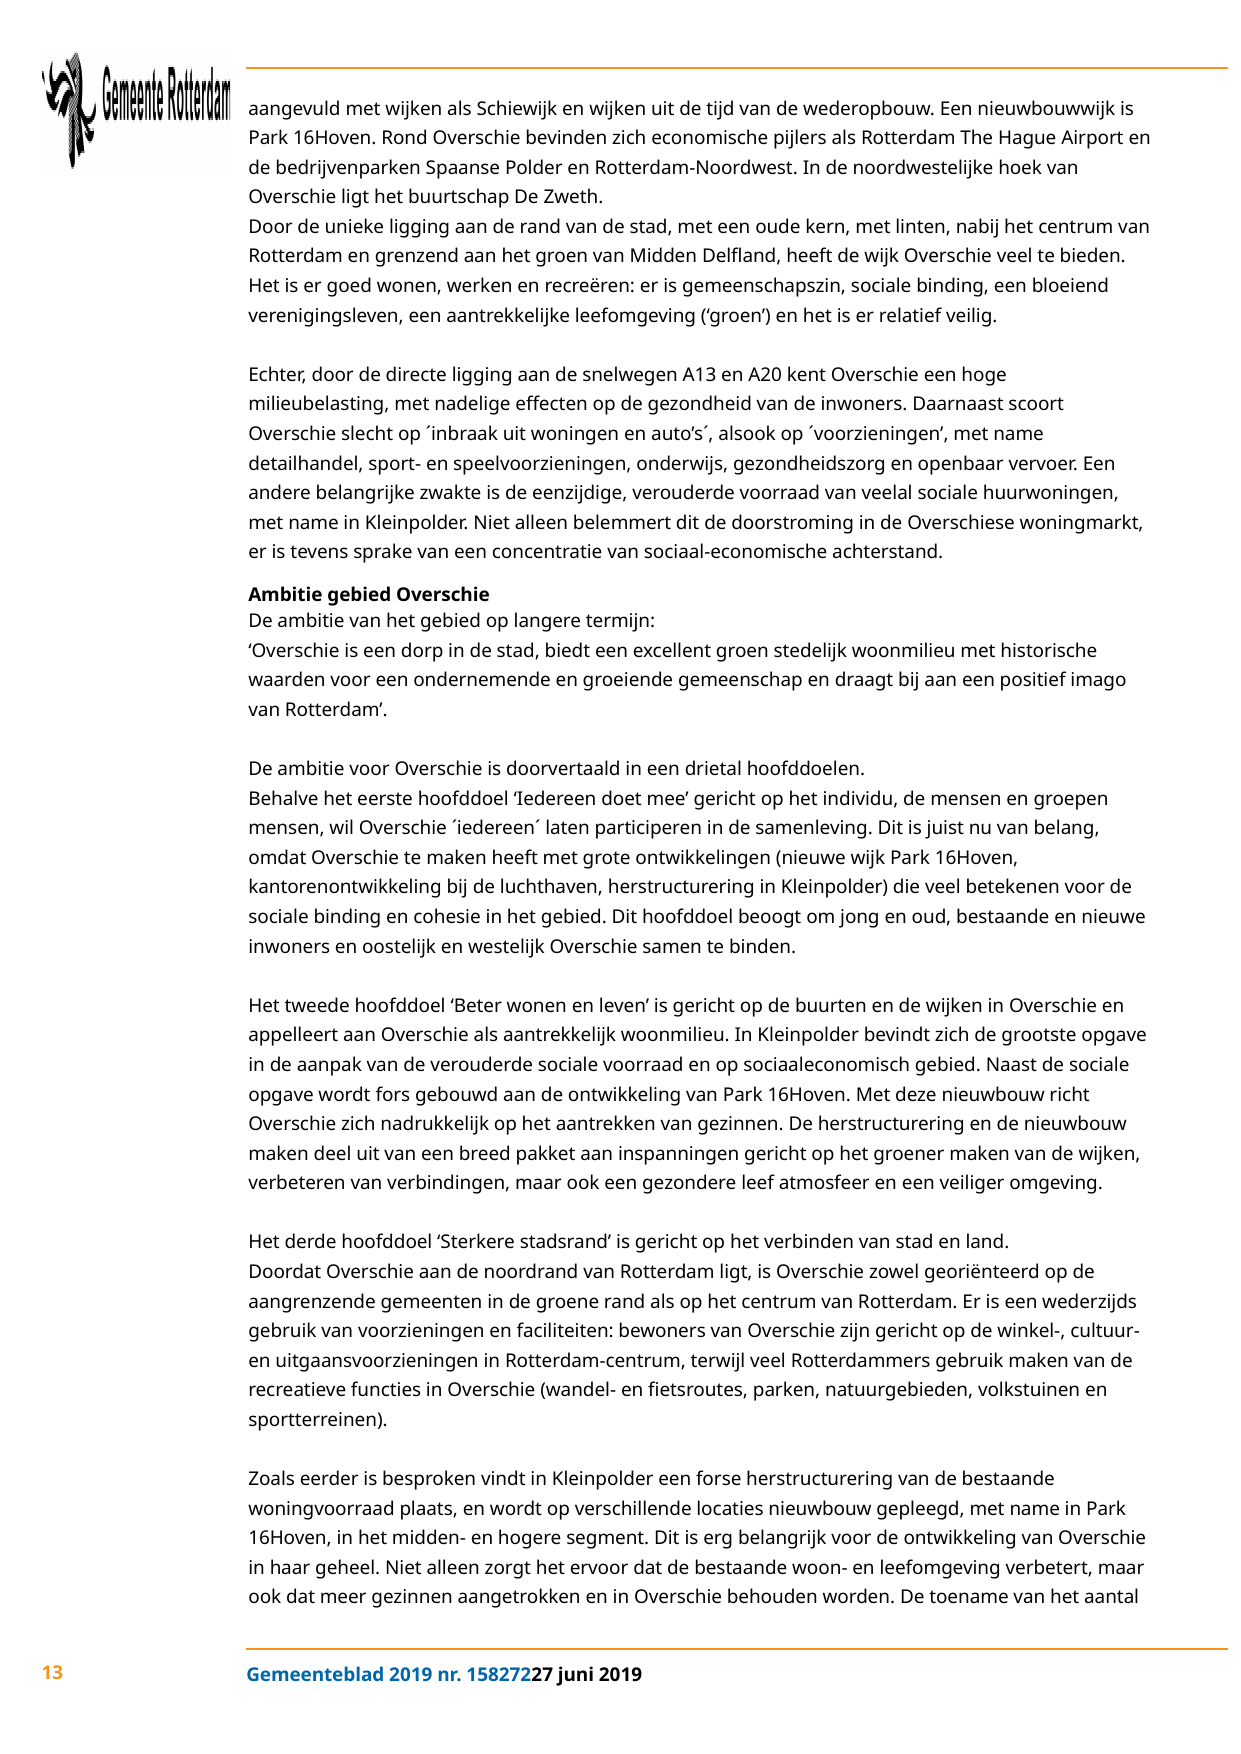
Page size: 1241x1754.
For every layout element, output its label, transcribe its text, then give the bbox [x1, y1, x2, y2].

text Door de unieke ligging aan de rand van de stad, met een oude kern, met linten, nabij het centrum van Rotterdam en grenzend aan het groen van Midden Delfland, heeft de wijk Overschie veel te bieden. Het is er goed wonen, werken en recreëren: er is gemeenschapszin, sociale binding, een bloeiend verenigingsleven, een aantrekkelijke leefomgeving (‘groen’) en het is er relatief veilig. [248, 213, 1152, 328]
text Ambitie gebied Overschie [248, 582, 1152, 607]
text De ambitie van het gebied op langere termijn: [248, 607, 1152, 633]
picture [41, 47, 231, 172]
text Behalve het eerste hoofddoel ‘Iedereen doet mee’ gericht op het individu, de mensen en groepen mensen, wil Overschie ´iedereen´ laten participeren in de samenleving. Dit is juist nu van belang, omdat Overschie te maken heeft met grote ontwikkelingen (nieuwe wijk Park 16Hoven, kantorenontwikkeling bij de luchthaven, herstructurering in Kleinpolder) die veel betekenen voor de sociale binding en cohesie in het gebied. Dit hoofddoel beoogt om jong en oud, bestaande en nieuwe inwoners en oostelijk en westelijk Overschie samen te binden. [248, 785, 1152, 958]
text Doordat Overschie aan de noordrand van Rotterdam ligt, is Overschie zowel georiënteerd op de aangrenzende gemeenten in de groene rand als op het centrum van Rotterdam. Er is een wederzijds gebruik van voorzieningen en faciliteiten: bewoners van Overschie zijn gericht op de winkel-, cultuur- en uitgaansvoorzieningen in Rotterdam-centrum, terwijl veel Rotterdammers gebruik maken van de recreatieve functies in Overschie (wandel- en fietsroutes, parken, natuurgebieden, volkstuinen en sportterreinen). [248, 1258, 1152, 1432]
text De ambitie voor Overschie is doorvertaald in een drietal hoofddoelen. [248, 755, 1152, 781]
text Het tweede hoofddoel ‘Beter wonen en leven’ is gericht op de buurten en de wijken in Overschie en appelleert aan Overschie als aantrekkelijk woonmilieu. In Kleinpolder bevindt zich de grootste opgave in de aanpak van de verouderde sociale voorraad en op sociaaleconomisch gebied. Naast de sociale opgave wordt fors gebouwd aan de ontwikkeling van Park 16Hoven. Met deze nieuwbouw richt Overschie zich nadrukkelijk op het aantrekken van gezinnen. De herstructurering en de nieuwbouw maken deel uit van een breed pakket aan inspanningen gericht op het groener maken van de wijken, verbeteren van verbindingen, maar ook een gezondere leef atmosfeer en een veiliger omgeving. [248, 992, 1152, 1195]
text aangevuld met wijken als Schiewijk en wijken uit de tijd van de wederopbouw. Een nieuwbouwwijk is Park 16Hoven. Rond Overschie bevinden zich economische pijlers als Rotterdam The Hague Airport en de bedrijvenparken Spaanse Polder en Rotterdam-Noordwest. In de noordwestelijke hoek van Overschie ligt het buurtschap De Zweth. [248, 95, 1152, 209]
text Het derde hoofddoel ‘Sterkere stadsrand’ is gericht op het verbinden van stad en land. [248, 1229, 1152, 1254]
text Zoals eerder is besproken vindt in Kleinpolder een forse herstructurering van de bestaande woningvoorraad plaats, en wordt op verschillende locaties nieuwbouw gepleegd, met name in Park 16Hoven, in het midden- en hogere segment. Dit is erg belangrijk voor de ontwikkeling van Overschie in haar geheel. Niet alleen zorgt het ervoor dat de bestaande woon- en leefomgeving verbetert, maar ook dat meer gezinnen aangetrokken en in Overschie behouden worden. De toename van het aantal [248, 1465, 1152, 1609]
text Echter, door de directe ligging aan de snelwegen A13 en A20 kent Overschie een hoge milieubelasting, met nadelige effecten op de gezondheid van de inwoners. Daarnaast scoort Overschie slecht op ´inbraak uit woningen en auto’s´, alsook op ´voorzieningen’, met name detailhandel, sport- en speelvoorzieningen, onderwijs, gezondheidszorg en openbaar vervoer. Een andere belangrijke zwakte is de eenzijdige, verouderde voorraad van veelal sociale huurwoningen, met name in Kleinpolder. Niet alleen belemmert dit de doorstroming in de Overschiese woningmarkt, er is tevens sprake van een concentratie van sociaal-economische achterstand. [248, 361, 1152, 564]
text ‘Overschie is een dorp in de stad, biedt een excellent groen stedelijk woonmilieu met historische waarden voor een ondernemende en groeiende gemeenschap en draagt bij aan een positief imago van Rotterdam’. [248, 637, 1152, 722]
